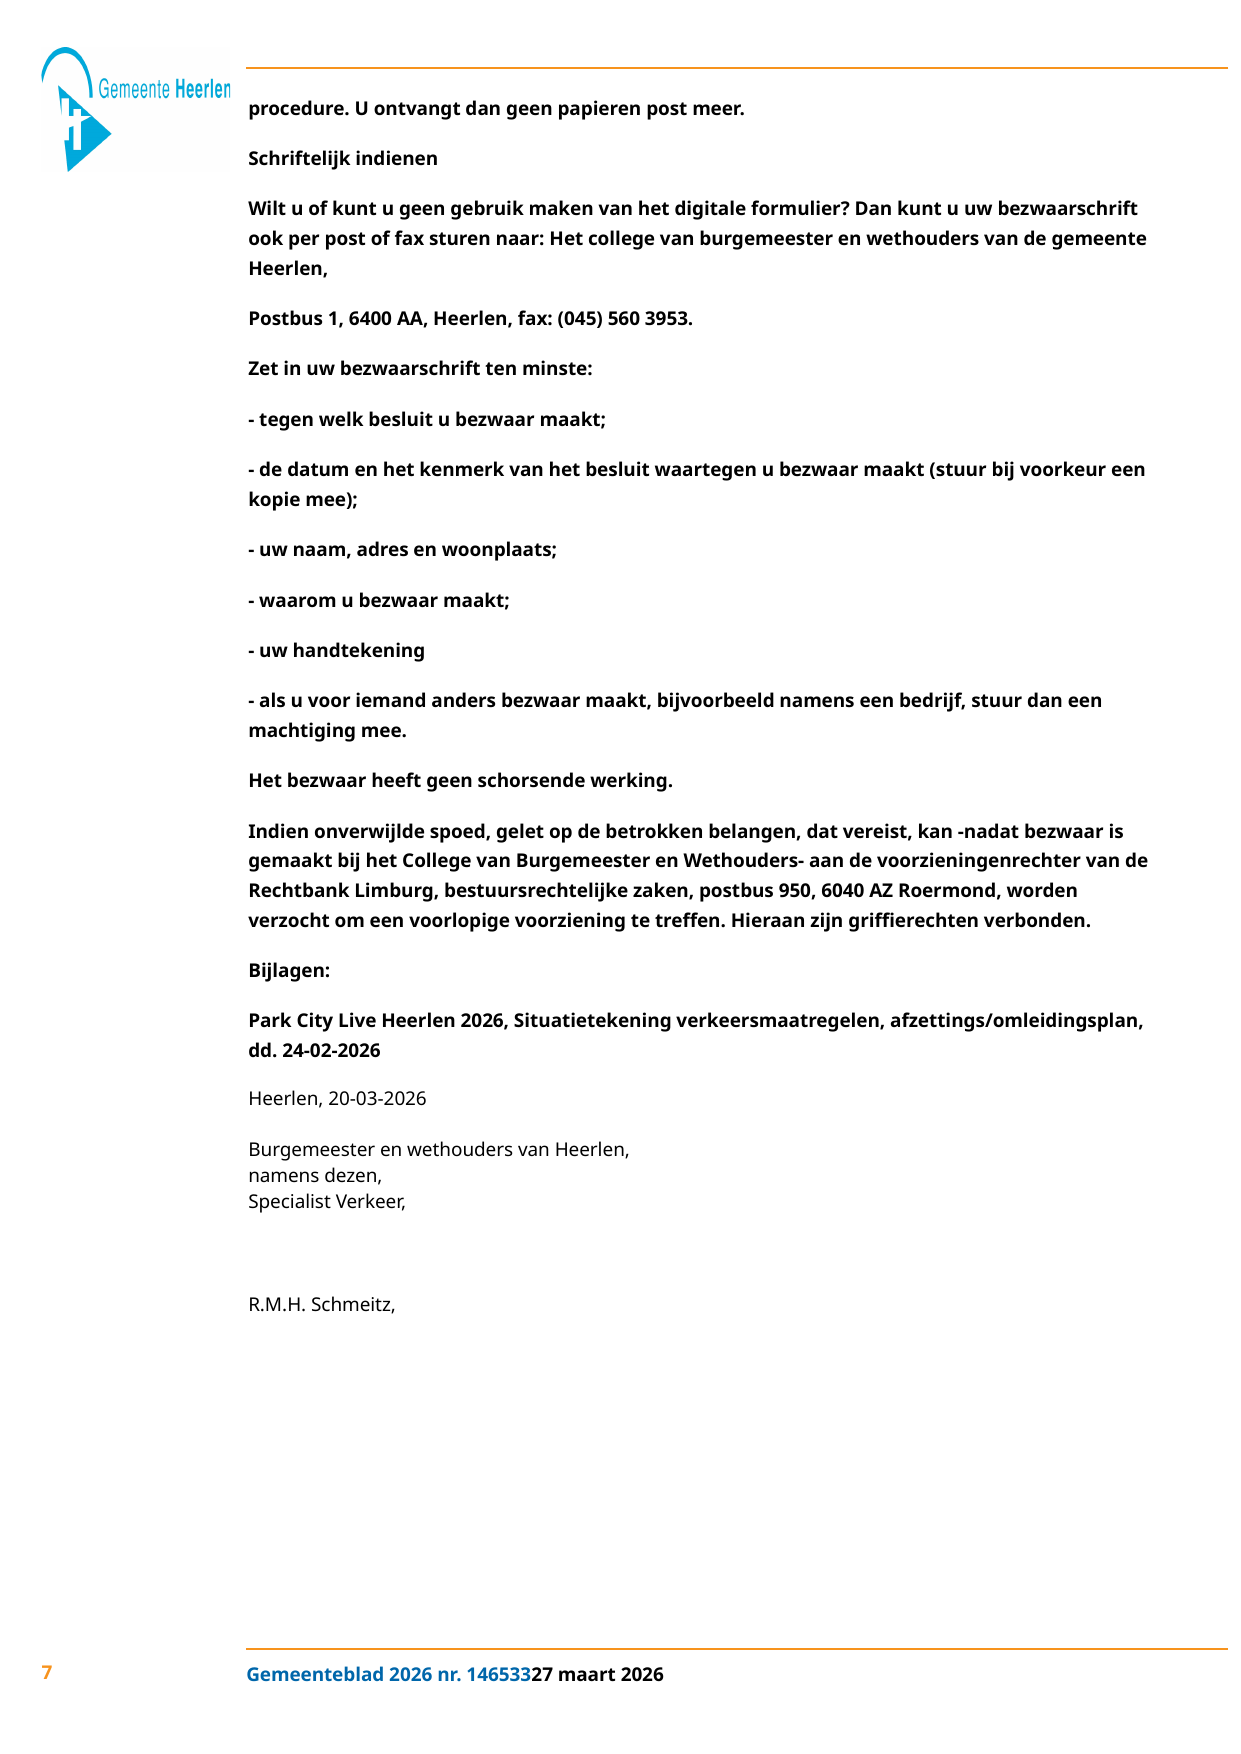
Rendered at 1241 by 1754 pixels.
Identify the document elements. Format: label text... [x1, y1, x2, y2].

text - uw handtekening [248, 637, 1152, 663]
text procedure. U ontvangt dan geen papieren post meer. [248, 95, 1152, 121]
text Burgemeester en wethouders van Heerlen, [248, 1137, 1152, 1162]
picture [41, 47, 59, 70]
text R.M.H. Schmeitz, [248, 1291, 1152, 1317]
text Zet in uw bezwaarschrift ten minste: [248, 356, 1152, 381]
text Bijlagen: [248, 957, 1152, 983]
text - uw naam, adres en woonplaats; [248, 536, 1152, 562]
text Wilt u of kunt u geen gebruik maken van het digitale formulier? Dan kunt u uw bezwaarschrift ook per post of fax sturen naar: Het college van burgemeester en wethouders van de gemeente Heerlen, [248, 196, 1152, 281]
text namens dezen, [248, 1162, 1152, 1188]
text Schriftelijk indienen [248, 145, 1152, 171]
text Heerlen, 20-03-2026 [248, 1085, 1152, 1111]
text - de datum en het kenmerk van het besluit waartegen u bezwaar maakt (stuur bij voorkeur een kopie mee); [248, 456, 1152, 512]
text Indien onverwijlde spoed, gelet op de betrokken belangen, dat vereist, kan -nadat bezwaar is gemaakt bij het College van Burgemeester en Wethouders- aan de voorzieningenrechter van de Rechtbank Limburg, bestuursrechtelijke zaken, postbus 950, 6040 AZ Roermond, worden verzocht om een voorlopige voorziening te treffen. Hieraan zijn griffierechten verbonden. [248, 818, 1152, 933]
text - als u voor iemand anders bezwaar maakt, bijvoorbeeld namens een bedrijf, stuur dan een machtiging mee. [248, 688, 1152, 743]
text Park City Live Heerlen 2026, Situatietekening verkeersmaatregelen, afzettings/omleidingsplan, dd. 24-02-2026 [248, 1008, 1152, 1063]
text Specialist Verkeer, [248, 1188, 1152, 1214]
text - waarom u bezwaar maakt; [248, 587, 1152, 613]
text - tegen welk besluit u bezwaar maakt; [248, 406, 1152, 432]
text Postbus 1, 6400 AA, Heerlen, fax: (045) 560 3953. [248, 305, 1152, 331]
text Het bezwaar heeft geen schorsende werking. [248, 768, 1152, 793]
picture [41, 47, 231, 172]
